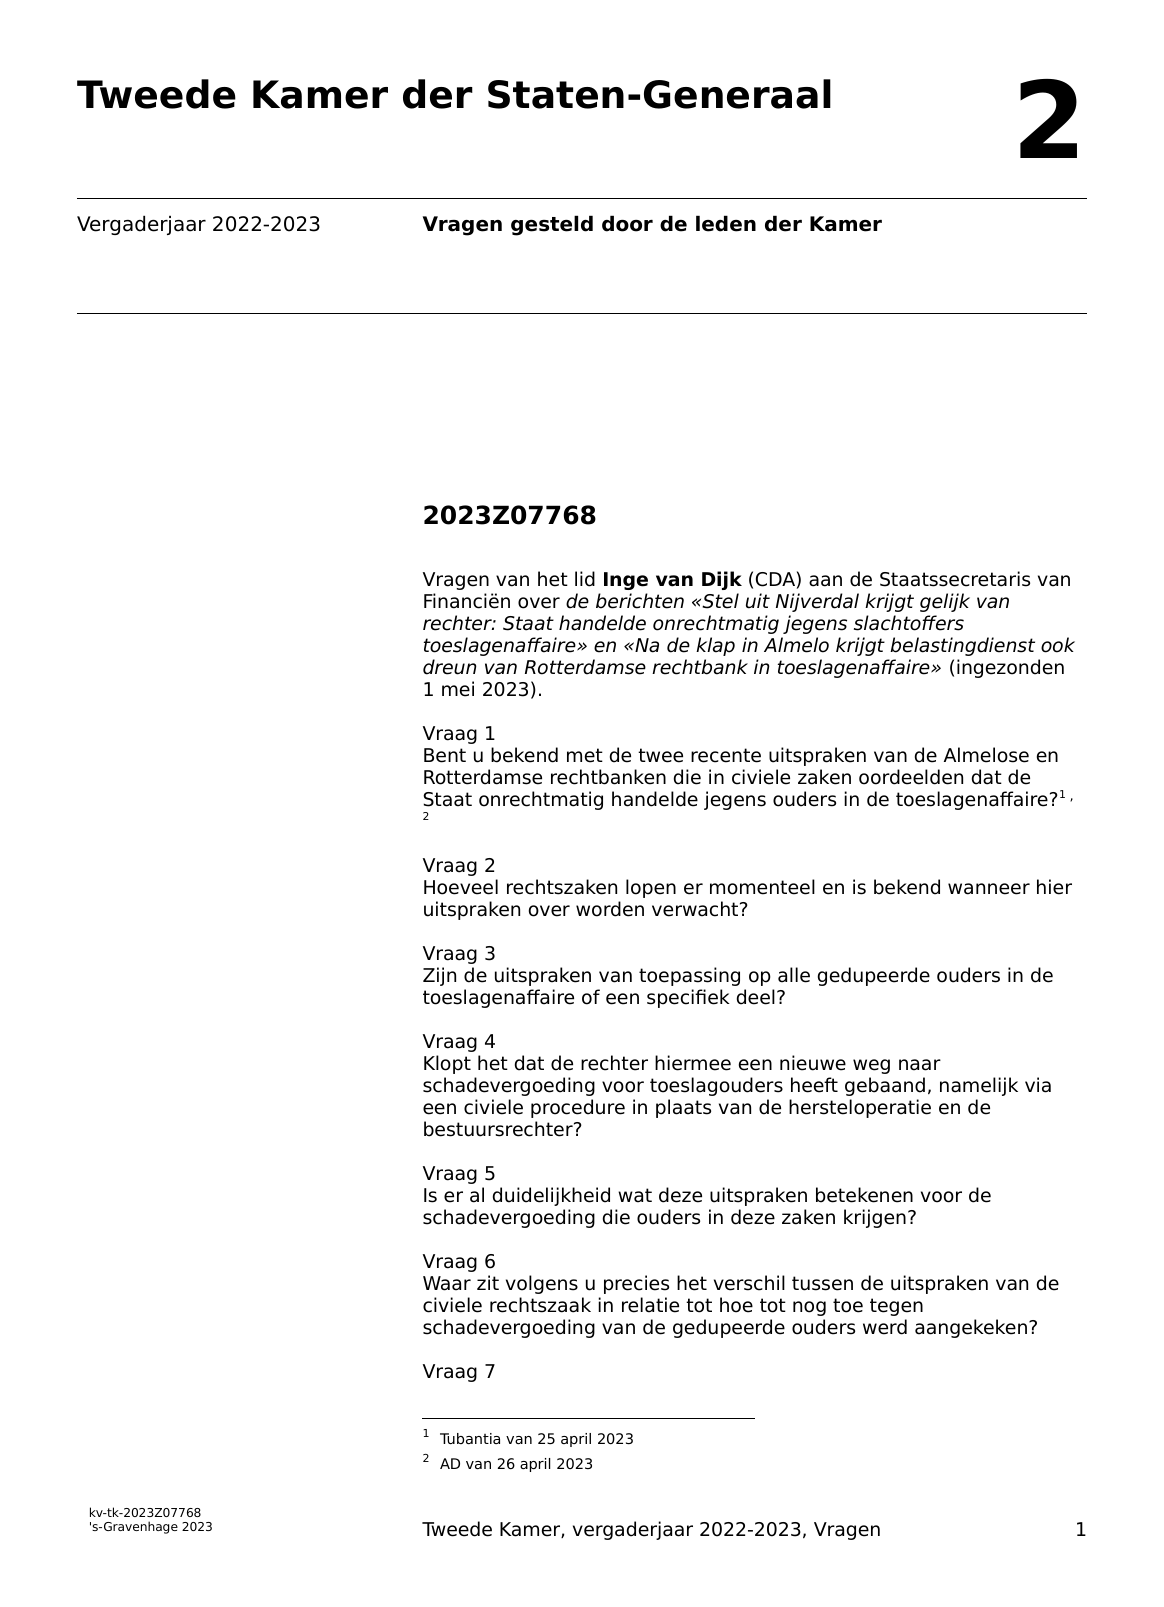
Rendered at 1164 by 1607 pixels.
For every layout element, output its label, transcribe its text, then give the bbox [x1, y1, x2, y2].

table_cell Vragen gesteld door de leden der Kamer [422, 199, 1087, 313]
text Waar zit volgens u precies het verschil tussen de uitspraken van de civiele rechtszaak in relatie tot hoe tot nog toe tegen schadevergoeding van de gedupeerde ouders werd aangekeken? [422, 1273, 1087, 1339]
text Bent u bekend met de twee recente uitspraken van de Almelose en Rotterdamse rechtbanken die in civiele zaken oordeelden dat de Staat onrechtmatig handelde jegens ouders in de toeslagenaffaire?, [422, 745, 1087, 833]
text 's-Gravenhage 2023 [88, 1520, 323, 1534]
table_cell Vergaderjaar 2022-2023 [77, 199, 422, 313]
text Vraag 5 [422, 1163, 1087, 1185]
text 2023Z07768 [422, 501, 1087, 531]
text Is er al duidelijkheid wat deze uitspraken betekenen voor de schadevergoeding die ouders in deze zaken krijgen? [422, 1185, 1087, 1229]
text Zijn de uitspraken van toepassing op alle gedupeerde ouders in de toeslagenaffaire of een specifiek deel? [422, 965, 1087, 1009]
text Vraag 3 [422, 943, 1087, 965]
text Vragen van het lid Inge van Dijk (CDA) aan de Staatssecretaris van Financiën over de berichten «Stel uit Nijverdal krijgt gelijk van rechter: Staat handelde onrechtmatig jegens slachtoffers toeslagenaffaire» en «Na de klap in Almelo krijgt belastingdienst ook dreun van Rotterdamse rechtbank in toeslagenaffaire» (ingezonden 1 mei 2023). [422, 569, 1087, 701]
text Klopt het dat de rechter hiermee een nieuwe weg naar schadevergoeding voor toeslagouders heeft gebaand, namelijk via een civiele procedure in plaats van de hersteloperatie en de bestuursrechter? [422, 1053, 1087, 1141]
text Vraag 4 [422, 1031, 1087, 1053]
text Hoeveel rechtszaken lopen er momenteel en is bekend wanneer hier uitspraken over worden verwacht? [422, 877, 1087, 921]
text Tubantia van 25 april 2023 [422, 1427, 1087, 1449]
text Vraag 2 [422, 855, 1087, 877]
text kv-tk-2023Z07768 [88, 1506, 323, 1520]
text AD van 26 april 2023 [422, 1452, 1087, 1474]
text Vraag 1 [422, 723, 1087, 745]
text Vraag 7 [422, 1361, 1087, 1383]
text Vraag 6 [422, 1251, 1087, 1273]
table_header Tweede Kamer der Staten-Generaal [77, 59, 886, 198]
table_header 2 [886, 59, 1087, 198]
